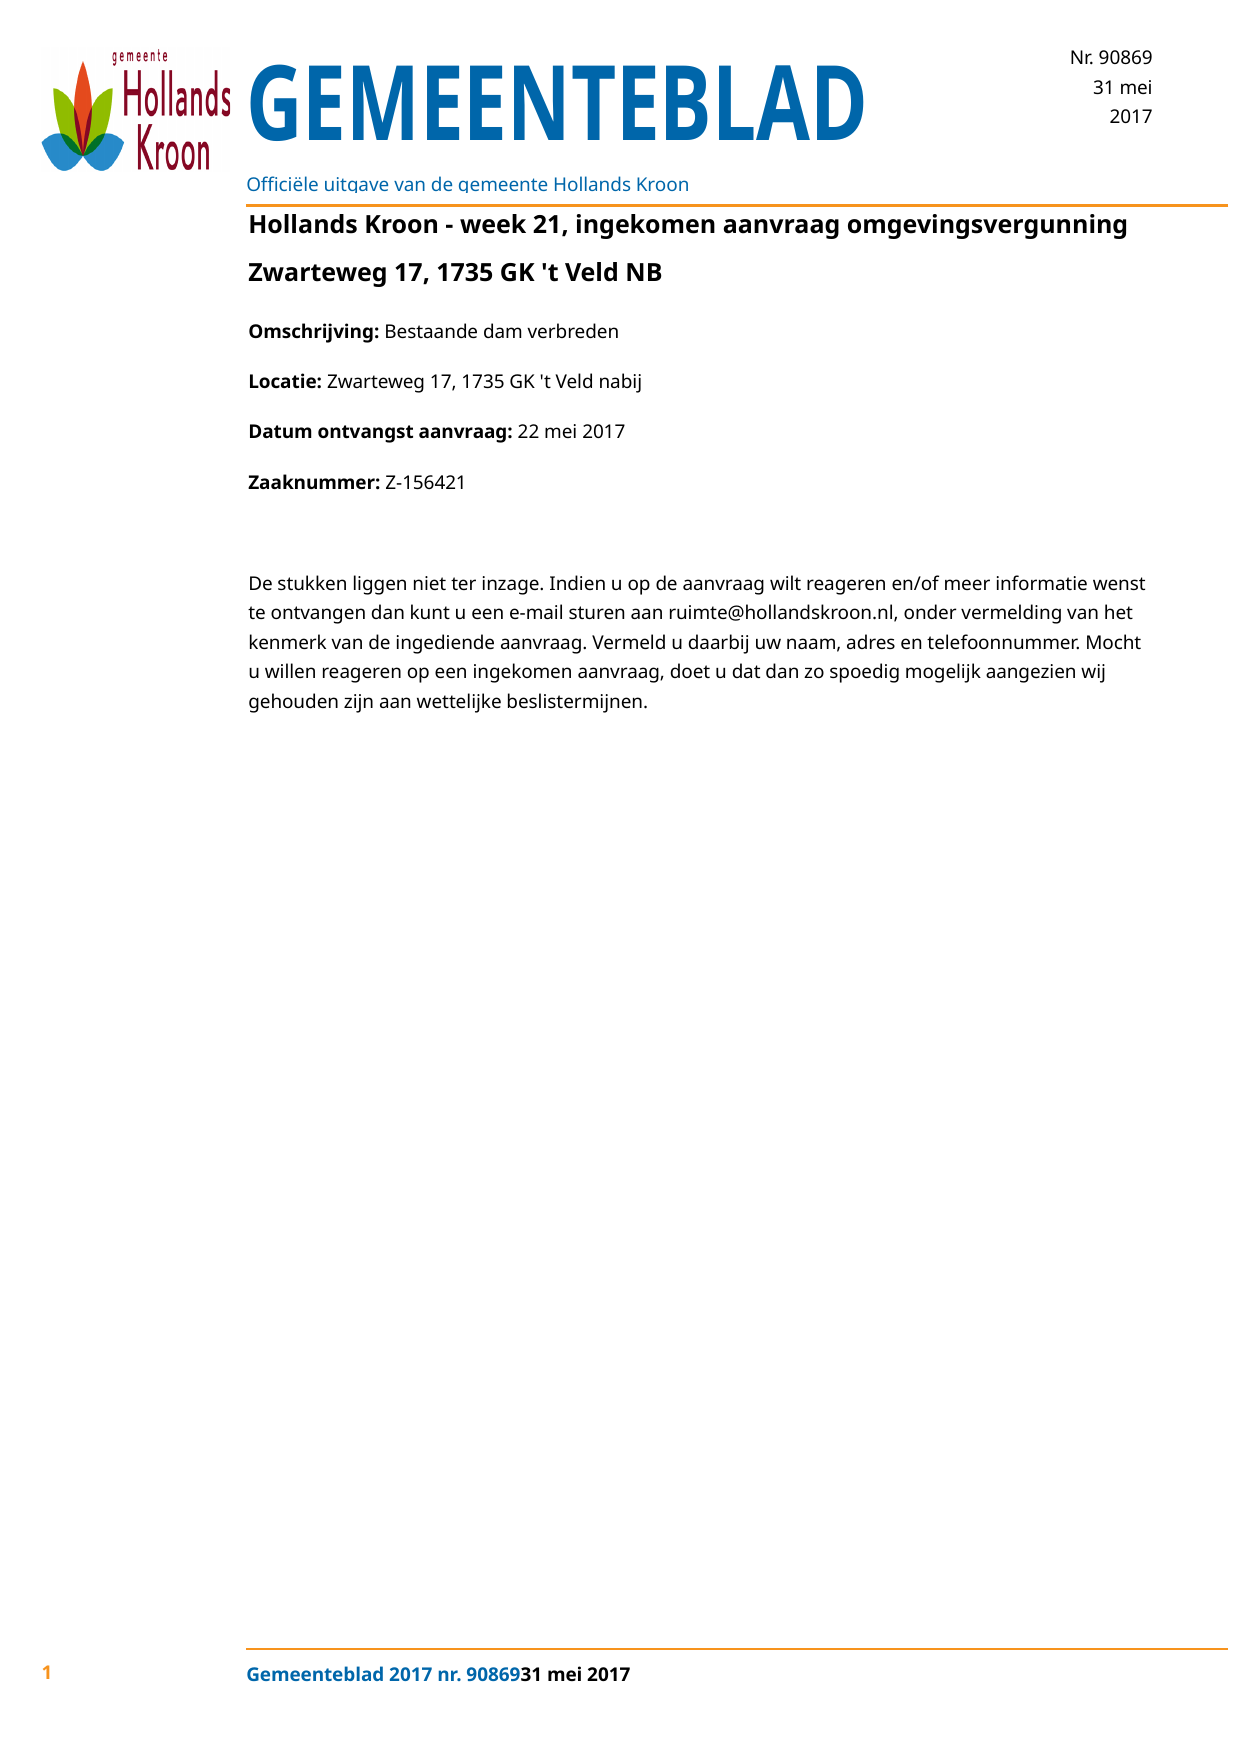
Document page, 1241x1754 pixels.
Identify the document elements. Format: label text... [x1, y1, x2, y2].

text Datum ontvangst aanvraag: 22 mei 2017 [248, 419, 1152, 444]
text Omschrijving: Bestaande dam verbreden [248, 318, 1152, 344]
text De stukken liggen niet ter inzage. Indien u op de aanvraag wilt reageren en/of meer informatie wenst te ontvangen dan kunt u een e-mail sturen aan ruimte@hollandskroon.nl, onder vermelding van het kenmerk van de ingediende aanvraag. Vermeld u daarbij uw naam, adres en telefoonnummer. Mocht u willen reageren op een ingekomen aanvraag, doet u dat dan zo spoedig mogelijk aangezien wij gehouden zijn aan wettelijke beslistermijnen. [248, 570, 1152, 714]
picture [41, 47, 231, 172]
text Zaaknummer: Z-156421 [248, 469, 1152, 495]
text Hollands Kroon - week 21, ingekomen aanvraag omgevingsvergunning Zwarteweg 17, 1735 GK 't Veld NB [248, 207, 1152, 288]
text Locatie: Zwarteweg 17, 1735 GK 't Veld nabij [248, 368, 1152, 394]
